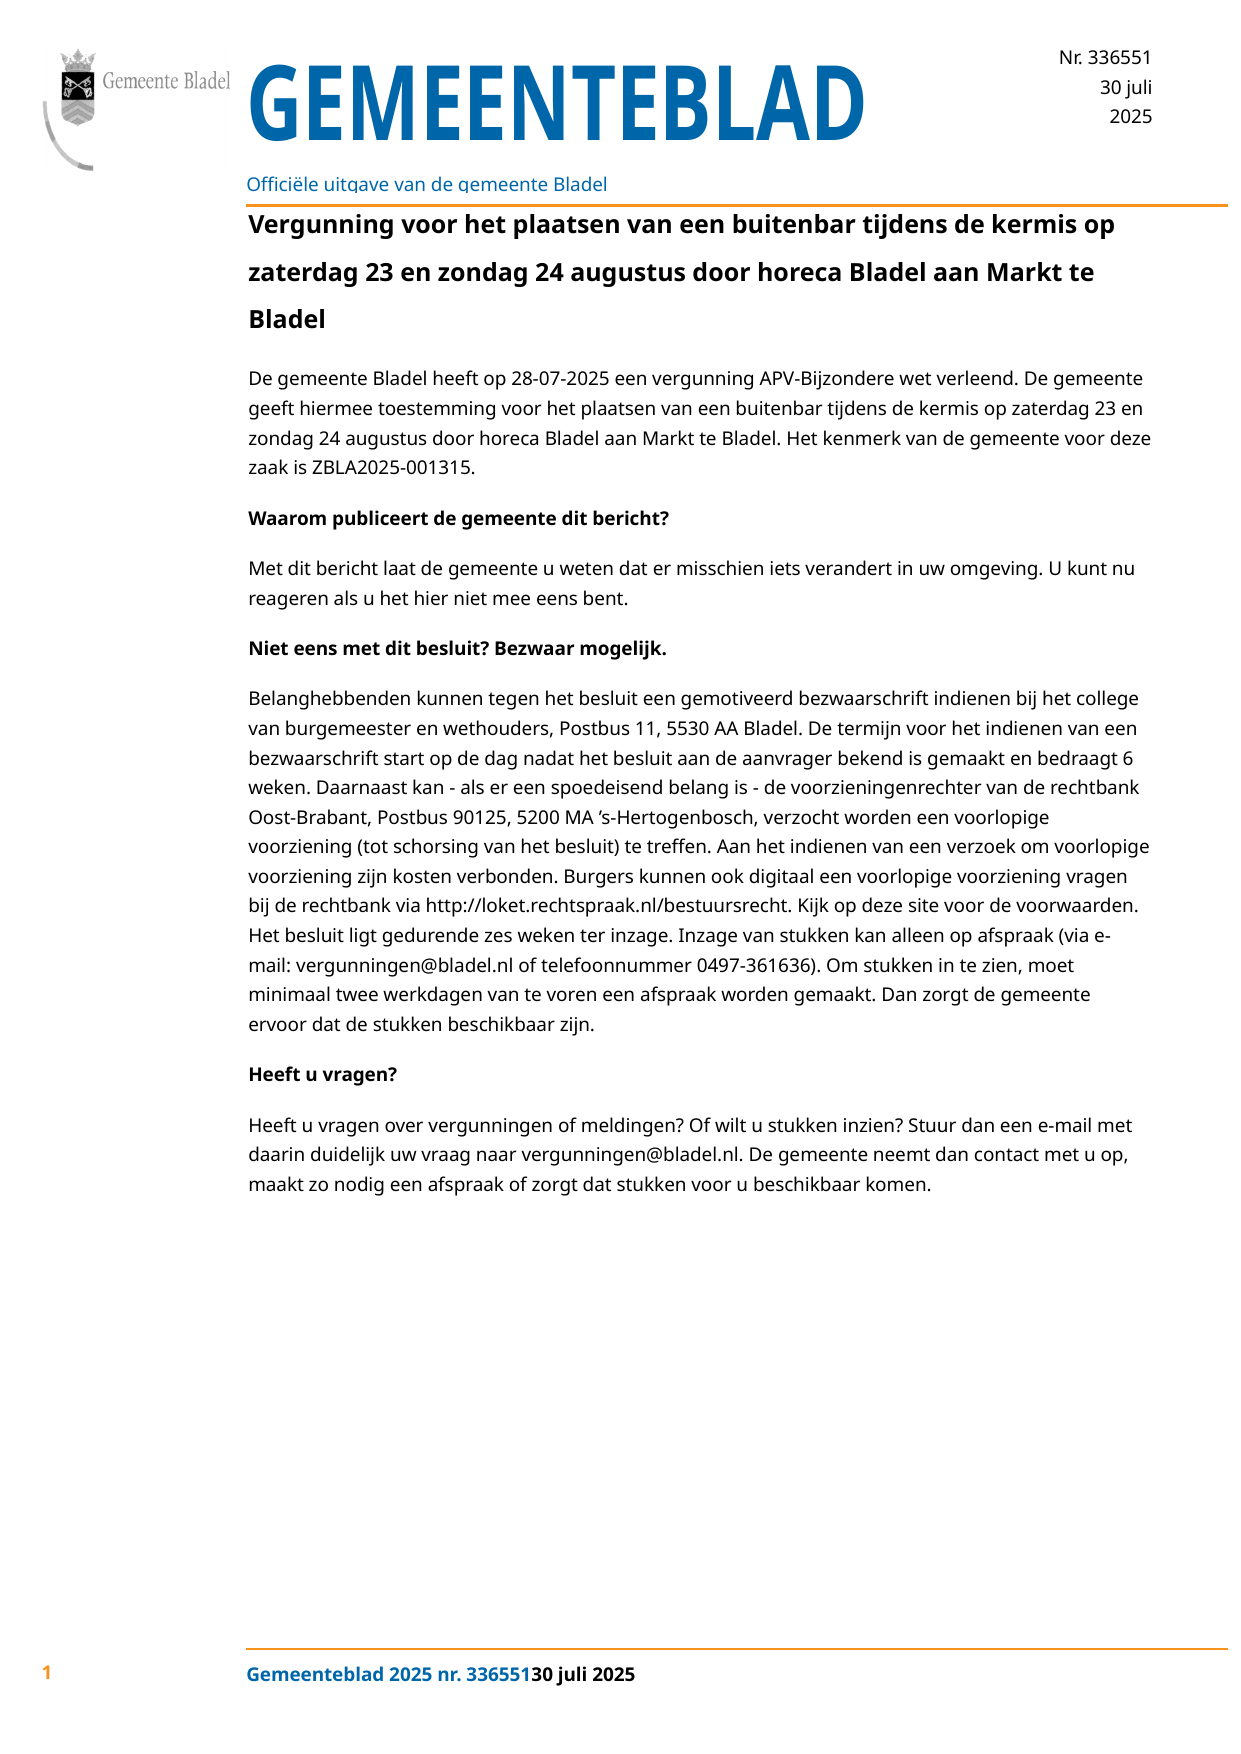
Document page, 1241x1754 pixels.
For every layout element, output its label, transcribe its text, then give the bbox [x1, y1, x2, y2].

text De gemeente Bladel heeft op 28-07-2025 een vergunning APV-Bijzondere wet verleend. De gemeente geeft hiermee toestemming voor het plaatsen van een buitenbar tijdens de kermis op zaterdag 23 en zondag 24 augustus door horeca Bladel aan Markt te Bladel. Het kenmerk van de gemeente voor deze zaak is ZBLA2025-001315. [248, 366, 1152, 480]
text Heeft u vragen over vergunningen of meldingen? Of wilt u stukken inzien? Stuur dan een e-mail met daarin duidelijk uw vraag naar vergunningen@bladel.nl. De gemeente neemt dan contact met u op, maakt zo nodig een afspraak of zorgt dat stukken voor u beschikbaar komen. [248, 1112, 1152, 1197]
text Met dit bericht laat de gemeente u weten dat er misschien iets verandert in uw omgeving. U kunt nu reageren als u het hier niet mee eens bent. [248, 555, 1152, 610]
text Niet eens met dit besluit? Bezwaar mogelijk. [248, 635, 1152, 661]
picture [41, 47, 231, 172]
text Vergunning voor het plaatsen van een buitenbar tijdens de kermis op zaterdag 23 en zondag 24 augustus door horeca Bladel aan Markt te Bladel [248, 207, 1152, 336]
text Waarom publiceert de gemeente dit bericht? [248, 505, 1152, 530]
text Heeft u vragen? [248, 1061, 1152, 1087]
text Belanghebbenden kunnen tegen het besluit een gemotiveerd bezwaarschrift indienen bij het college van burgemeester en wethouders, Postbus 11, 5530 AA Bladel. De termijn voor het indienen van een bezwaarschrift start op de dag nadat het besluit aan de aanvrager bekend is gemaakt en bedraagt 6 weken. Daarnaast kan - als er een spoedeisend belang is - de voorzieningenrechter van de rechtbank Oost-Brabant, Postbus 90125, 5200 MA ’s-Hertogenbosch, verzocht worden een voorlopige voorziening (tot schorsing van het besluit) te treffen. Aan het indienen van een verzoek om voorlopige voorziening zijn kosten verbonden. Burgers kunnen ook digitaal een voorlopige voorziening vragen bij de rechtbank via http://loket.rechtspraak.nl/bestuursrecht. Kijk op deze site voor de voorwaarden. Het besluit ligt gedurende zes weken ter inzage. Inzage van stukken kan alleen op afspraak (via e-mail: vergunningen@bladel.nl of telefoonnummer 0497-361636). Om stukken in te zien, moet minimaal twee werkdagen van te voren een afspraak worden gemaakt. Dan zorgt de gemeente ervoor dat de stukken beschikbaar zijn. [248, 686, 1152, 1037]
